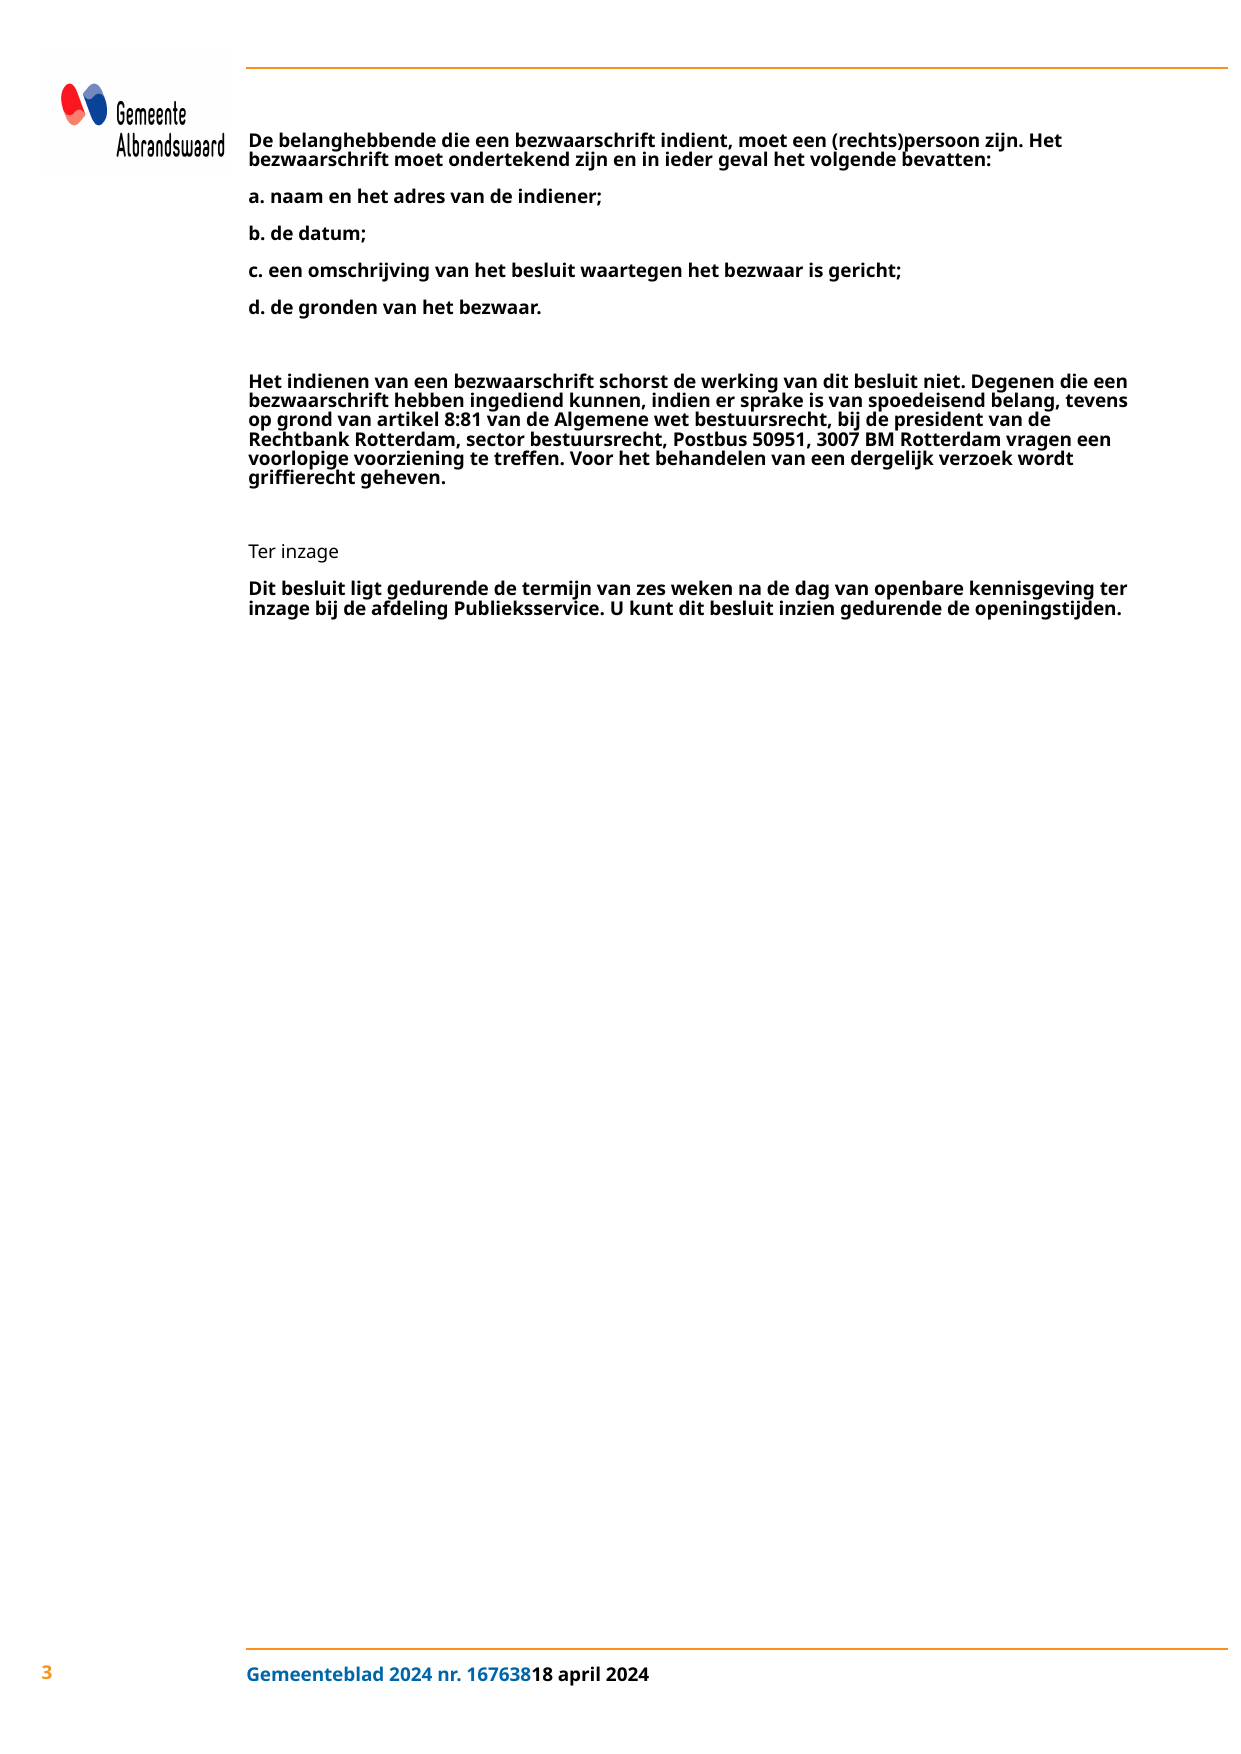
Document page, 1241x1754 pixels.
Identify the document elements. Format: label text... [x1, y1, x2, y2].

text Dit besluit ligt gedurende de termijn van zes weken na de dag van openbare kennisgeving ter inzage bij de afdeling Publieksservice. U kunt dit besluit inzien gedurende de openingstijden. [248, 580, 1152, 619]
text Ter inzage [248, 543, 1152, 562]
text b. de datum; [248, 225, 1152, 244]
text d. de gronden van het bezwaar. [248, 299, 1152, 318]
text De belanghebbende die een bezwaarschrift indient, moet een (rechts)persoon zijn. Het bezwaarschrift moet ondertekend zijn en in ieder geval het volgende bevatten: [248, 132, 1152, 170]
picture [41, 47, 231, 172]
text a. naam en het adres van de indiener; [248, 188, 1152, 207]
text c. een omschrijving van het besluit waartegen het bezwaar is gericht; [248, 262, 1152, 281]
text Het indienen van een bezwaarschrift schorst de werking van dit besluit niet. Degenen die een bezwaarschrift hebben ingediend kunnen, indien er sprake is van spoedeisend belang, tevens op grond van artikel 8:81 van de Algemene wet bestuursrecht, bij de president van de Rechtbank Rotterdam, sector bestuursrecht, Postbus 50951, 3007 BM Rotterdam vragen een voorlopige voorziening te treffen. Voor het behandelen van een dergelijk verzoek wordt griffierecht geheven. [248, 373, 1152, 488]
